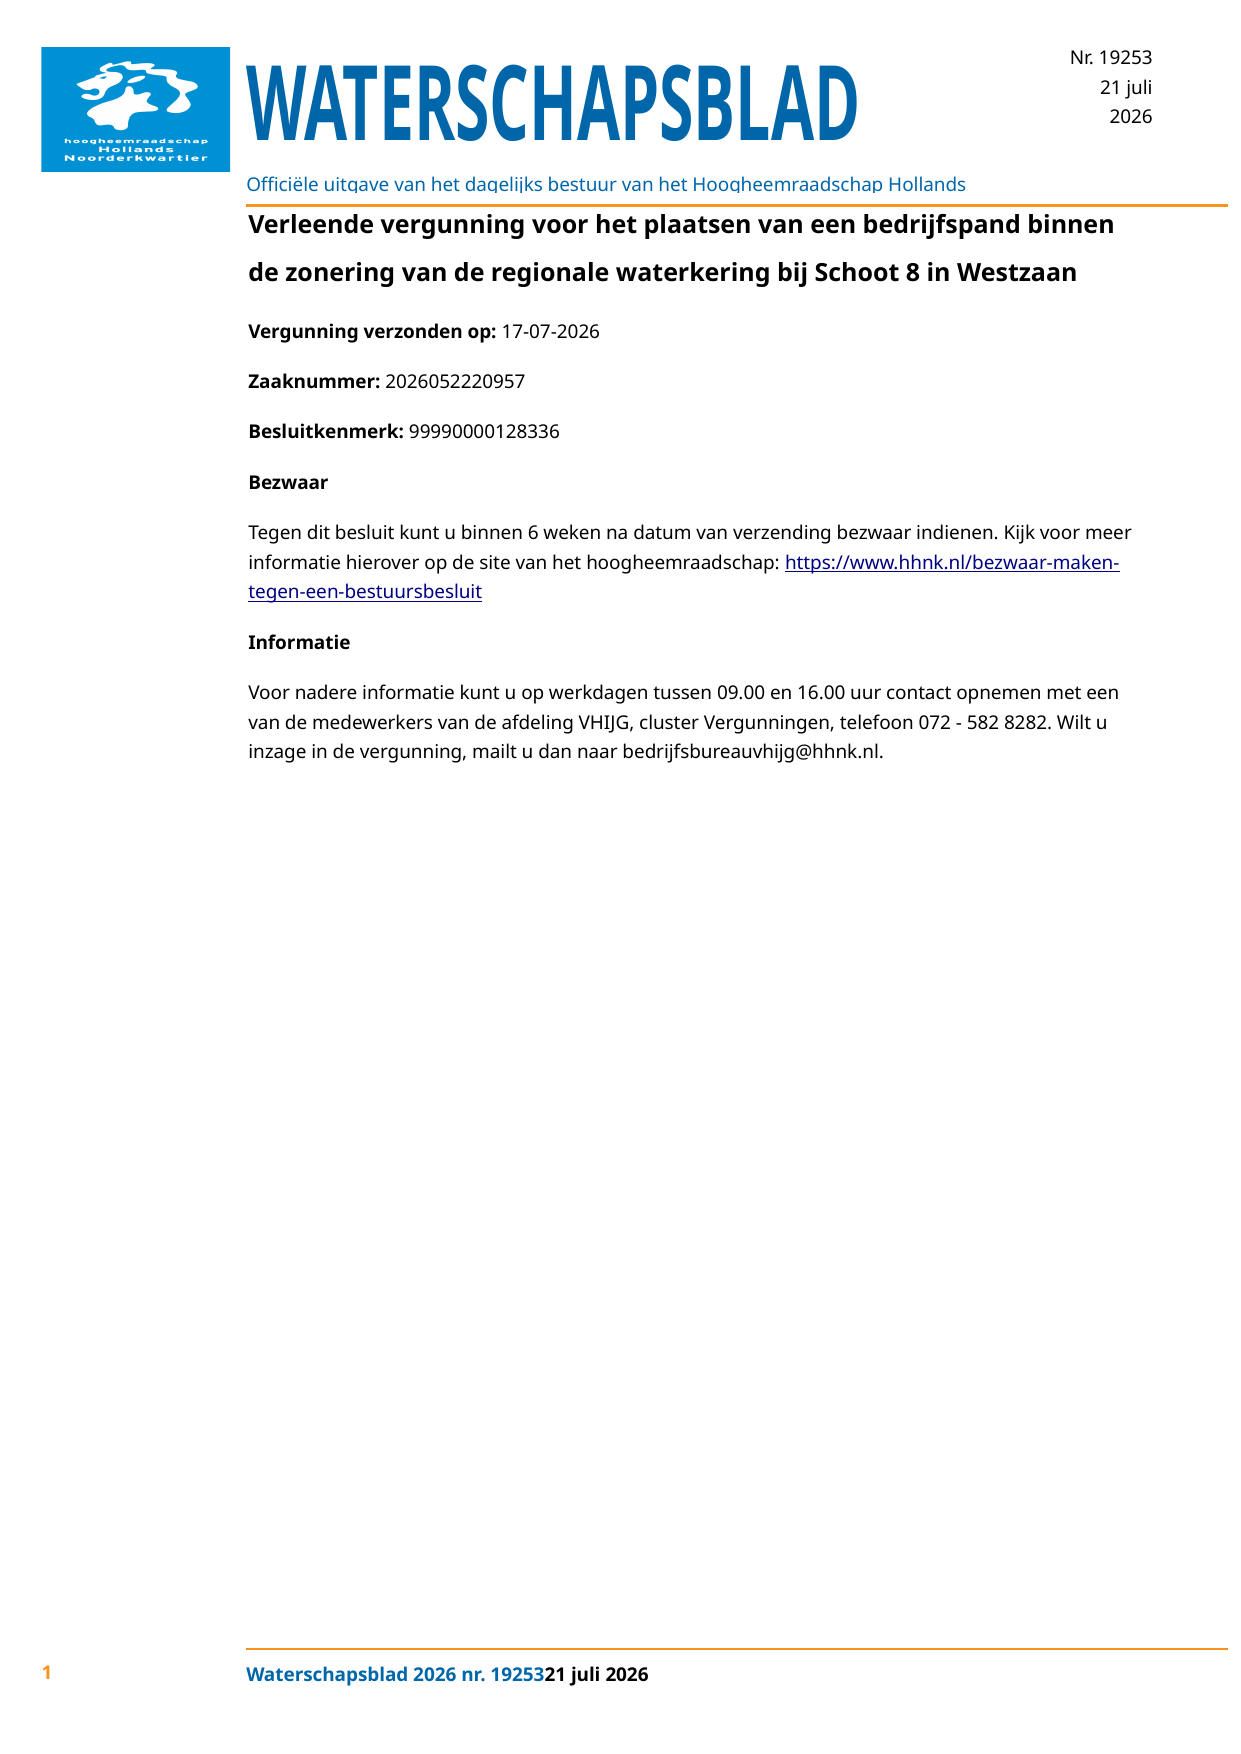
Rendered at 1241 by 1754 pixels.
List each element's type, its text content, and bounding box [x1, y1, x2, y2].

text Informatie [248, 629, 1152, 655]
text Besluitkenmerk: 99990000128336 [248, 419, 1152, 444]
text Vergunning verzonden op: 17-07-2026 [248, 318, 1152, 344]
picture [88, 87, 157, 130]
text Bezwaar [248, 469, 1152, 495]
text Verleende vergunning voor het plaatsen van een bedrijfspand binnen de zonering van de regionale waterkering bij Schoot 8 in Westzaan [248, 207, 1152, 288]
picture [78, 64, 122, 99]
picture [129, 76, 144, 82]
picture [118, 62, 197, 112]
text Voor nadere informatie kunt u op werkdagen tussen 09.00 en 16.00 uur contact opnemen met een van de medewerkers van de afdeling VHIJG, cluster Vergunningen, telefoon 072 - 582 8282. Wilt u inzage in de vergunning, mailt u dan naar bedrijfsbureauvhijg@hhnk.nl. [248, 679, 1152, 764]
text Zaaknummer: 2026052220957 [248, 368, 1152, 394]
text Tegen dit besluit kunt u binnen 6 weken na datum van verzending bezwaar indienen. Kijk voor meer informatie hierover op de site van het hoogheemraadschap: https://www.hhnk.nl/bezwaar-maken-tegen-een-bestuursbesluit [248, 519, 1152, 604]
